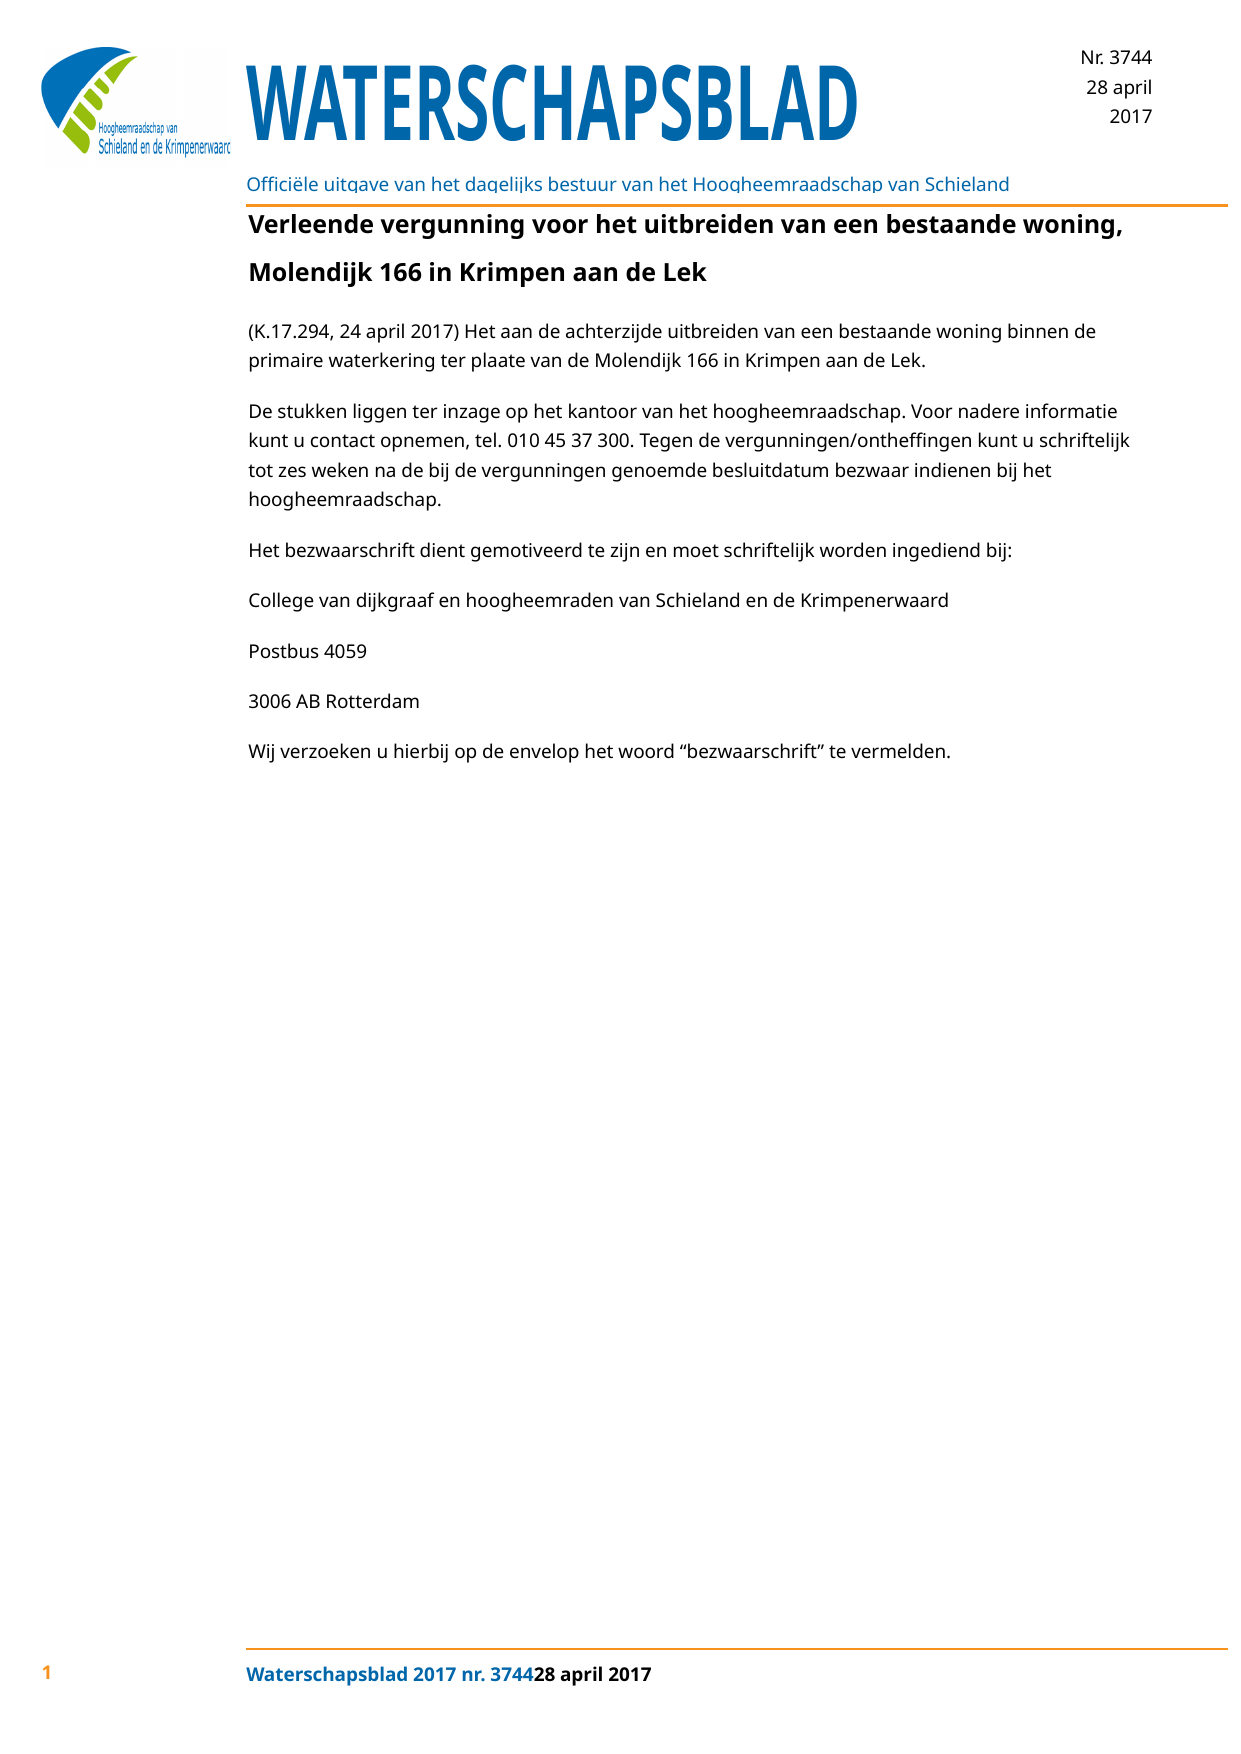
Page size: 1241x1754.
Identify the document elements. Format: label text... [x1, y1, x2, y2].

text Postbus 4059 [248, 638, 1152, 664]
text Het bezwaarschrift dient gemotiveerd te zijn en moet schriftelijk worden ingediend bij: [248, 537, 1152, 563]
text (K.17.294, 24 april 2017) Het aan de achterzijde uitbreiden van een bestaande woning binnen de primaire waterkering ter plaate van de Molendijk 166 in Krimpen aan de Lek. [248, 318, 1152, 373]
picture [41, 47, 231, 172]
text De stukken liggen ter inzage op het kantoor van het hoogheemraadschap. Voor nadere informatie kunt u contact opnemen, tel. 010 45 37 300. Tegen de vergunningen/ontheffingen kunt u schriftelijk tot zes weken na de bij de vergunningen genoemde besluitdatum bezwaar indienen bij het hoogheemraadschap. [248, 398, 1152, 512]
text Verleende vergunning voor het uitbreiden van een bestaande woning, Molendijk 166 in Krimpen aan de Lek [248, 207, 1152, 288]
text Wij verzoeken u hierbij op de envelop het woord “bezwaarschrift” te vermelden. [248, 739, 1152, 764]
text College van dijkgraaf en hoogheemraden van Schieland en de Krimpenerwaard [248, 587, 1152, 613]
text 3006 AB Rotterdam [248, 688, 1152, 714]
